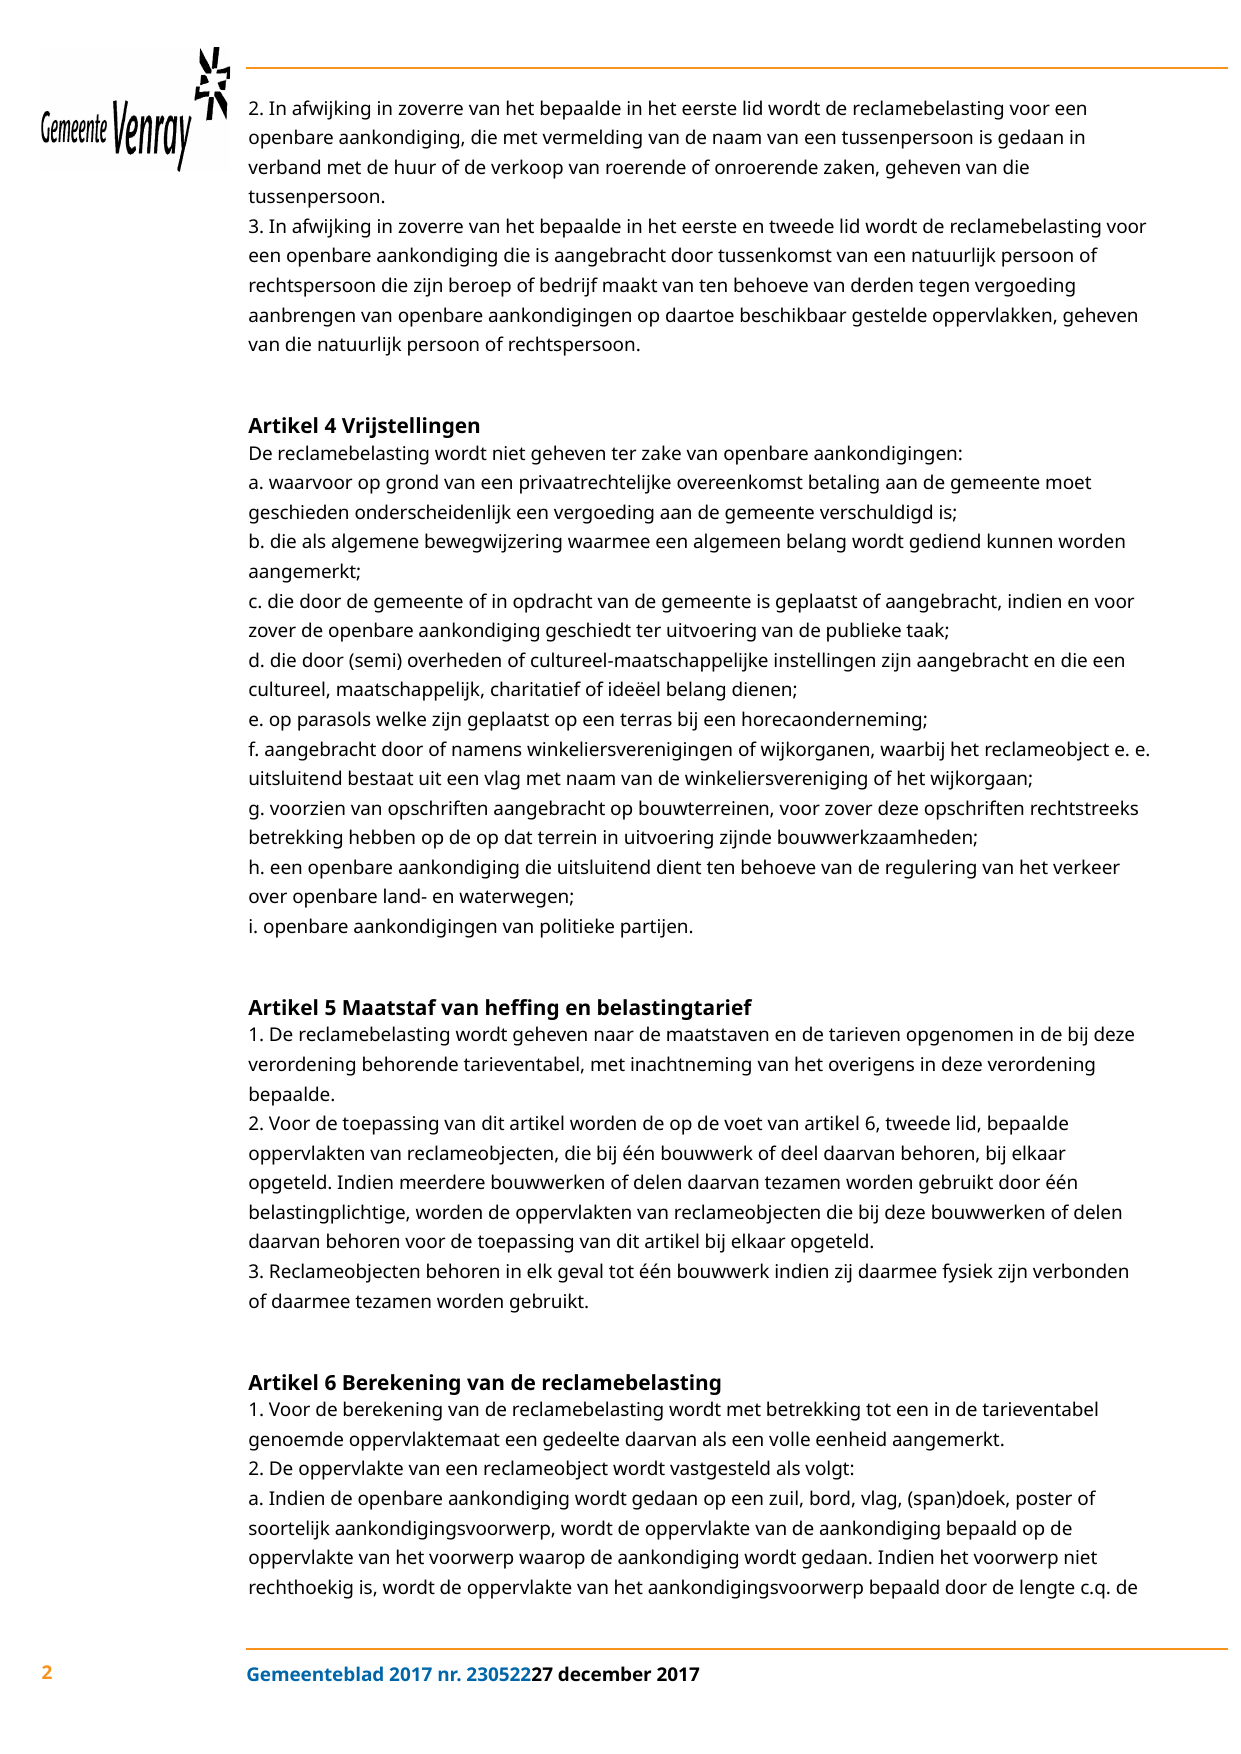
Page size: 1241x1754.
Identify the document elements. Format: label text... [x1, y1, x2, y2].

text i. openbare aankondigingen van politieke partijen. [248, 913, 1152, 939]
text h. een openbare aankondiging die uitsluitend dient ten behoeve van de regulering van het verkeer over openbare land- en waterwegen; [248, 854, 1152, 909]
text 3. Reclameobjecten behoren in elk geval tot één bouwwerk indien zij daarmee fysiek zijn verbonden of daarmee tezamen worden gebruikt. [248, 1258, 1152, 1314]
text a. waarvoor op grond van een privaatrechtelijke overeenkomst betaling aan de gemeente moet geschieden onderscheidenlijk een vergoeding aan de gemeente verschuldigd is; [248, 469, 1152, 525]
text c. die door de gemeente of in opdracht van de gemeente is geplaatst of aangebracht, indien en voor zover de openbare aankondiging geschiedt ter uitvoering van de publieke taak; [248, 588, 1152, 643]
text 3. In afwijking in zoverre van het bepaalde in het eerste en tweede lid wordt de reclamebelasting voor een openbare aankondiging die is aangebracht door tussenkomst van een natuurlijk persoon of rechtspersoon die zijn beroep of bedrijf maakt van ten behoeve van derden tegen vergoeding aanbrengen van openbare aankondigingen op daartoe beschikbaar gestelde oppervlakken, geheven van die natuurlijk persoon of rechtspersoon. [248, 213, 1152, 357]
text a. Indien de openbare aankondiging wordt gedaan op een zuil, bord, vlag, (span)doek, poster of soortelijk aankondigingsvoorwerp, wordt de oppervlakte van de aankondiging bepaald op de oppervlakte van het voorwerp waarop de aankondiging wordt gedaan. Indien het voorwerp niet rechthoekig is, wordt de oppervlakte van het aankondigingsvoorwerp bepaald door de lengte c.q. de [248, 1485, 1152, 1599]
text Artikel 4 Vrijstellingen [248, 411, 1152, 440]
text De reclamebelasting wordt niet geheven ter zake van openbare aankondigingen: [248, 440, 1152, 466]
text 2. Voor de toepassing van dit artikel worden de op de voet van artikel 6, tweede lid, bepaalde oppervlakten van reclameobjecten, die bij één bouwwerk of deel daarvan behoren, bij elkaar opgeteld. Indien meerdere bouwwerken of delen daarvan tezamen worden gebruikt door één belastingplichtige, worden de oppervlakten van reclameobjecten die bij deze bouwwerken of delen daarvan behoren voor de toepassing van dit artikel bij elkaar opgeteld. [248, 1110, 1152, 1254]
text 2. De oppervlakte van een reclameobject wordt vastgesteld als volgt: [248, 1456, 1152, 1481]
text 1. De reclamebelasting wordt geheven naar de maatstaven en de tarieven opgenomen in de bij deze verordening behorende tarieventabel, met inachtneming van het overigens in deze verordening bepaalde. [248, 1022, 1152, 1107]
text Artikel 5 Maatstaf van heffing en belastingtarief [248, 993, 1152, 1022]
text f. aangebracht door of namens winkeliersverenigingen of wijkorganen, waarbij het reclameobject e. e. uitsluitend bestaat uit een vlag met naam van de winkeliersvereniging of het wijkorgaan; [248, 736, 1152, 791]
text 2. In afwijking in zoverre van het bepaalde in het eerste lid wordt de reclamebelasting voor een openbare aankondiging, die met vermelding van de naam van een tussenpersoon is gedaan in verband met de huur of de verkoop van roerende of onroerende zaken, geheven van die tussenpersoon. [248, 95, 1152, 209]
text g. voorzien van opschriften aangebracht op bouwterreinen, voor zover deze opschriften rechtstreeks betrekking hebben op de op dat terrein in uitvoering zijnde bouwwerkzaamheden; [248, 795, 1152, 850]
text Artikel 6 Berekening van de reclamebelasting [248, 1368, 1152, 1396]
text 1. Voor de berekening van de reclamebelasting wordt met betrekking tot een in de tarieventabel genoemde oppervlaktemaat een gedeelte daarvan als een volle eenheid aangemerkt. [248, 1396, 1152, 1452]
picture [41, 47, 231, 172]
text b. die als algemene bewegwijzering waarmee een algemeen belang wordt gediend kunnen worden aangemerkt; [248, 529, 1152, 584]
text e. op parasols welke zijn geplaatst op een terras bij een horecaonderneming; [248, 706, 1152, 732]
text d. die door (semi) overheden of cultureel-maatschappelijke instellingen zijn aangebracht en die een cultureel, maatschappelijk, charitatief of ideëel belang dienen; [248, 647, 1152, 702]
